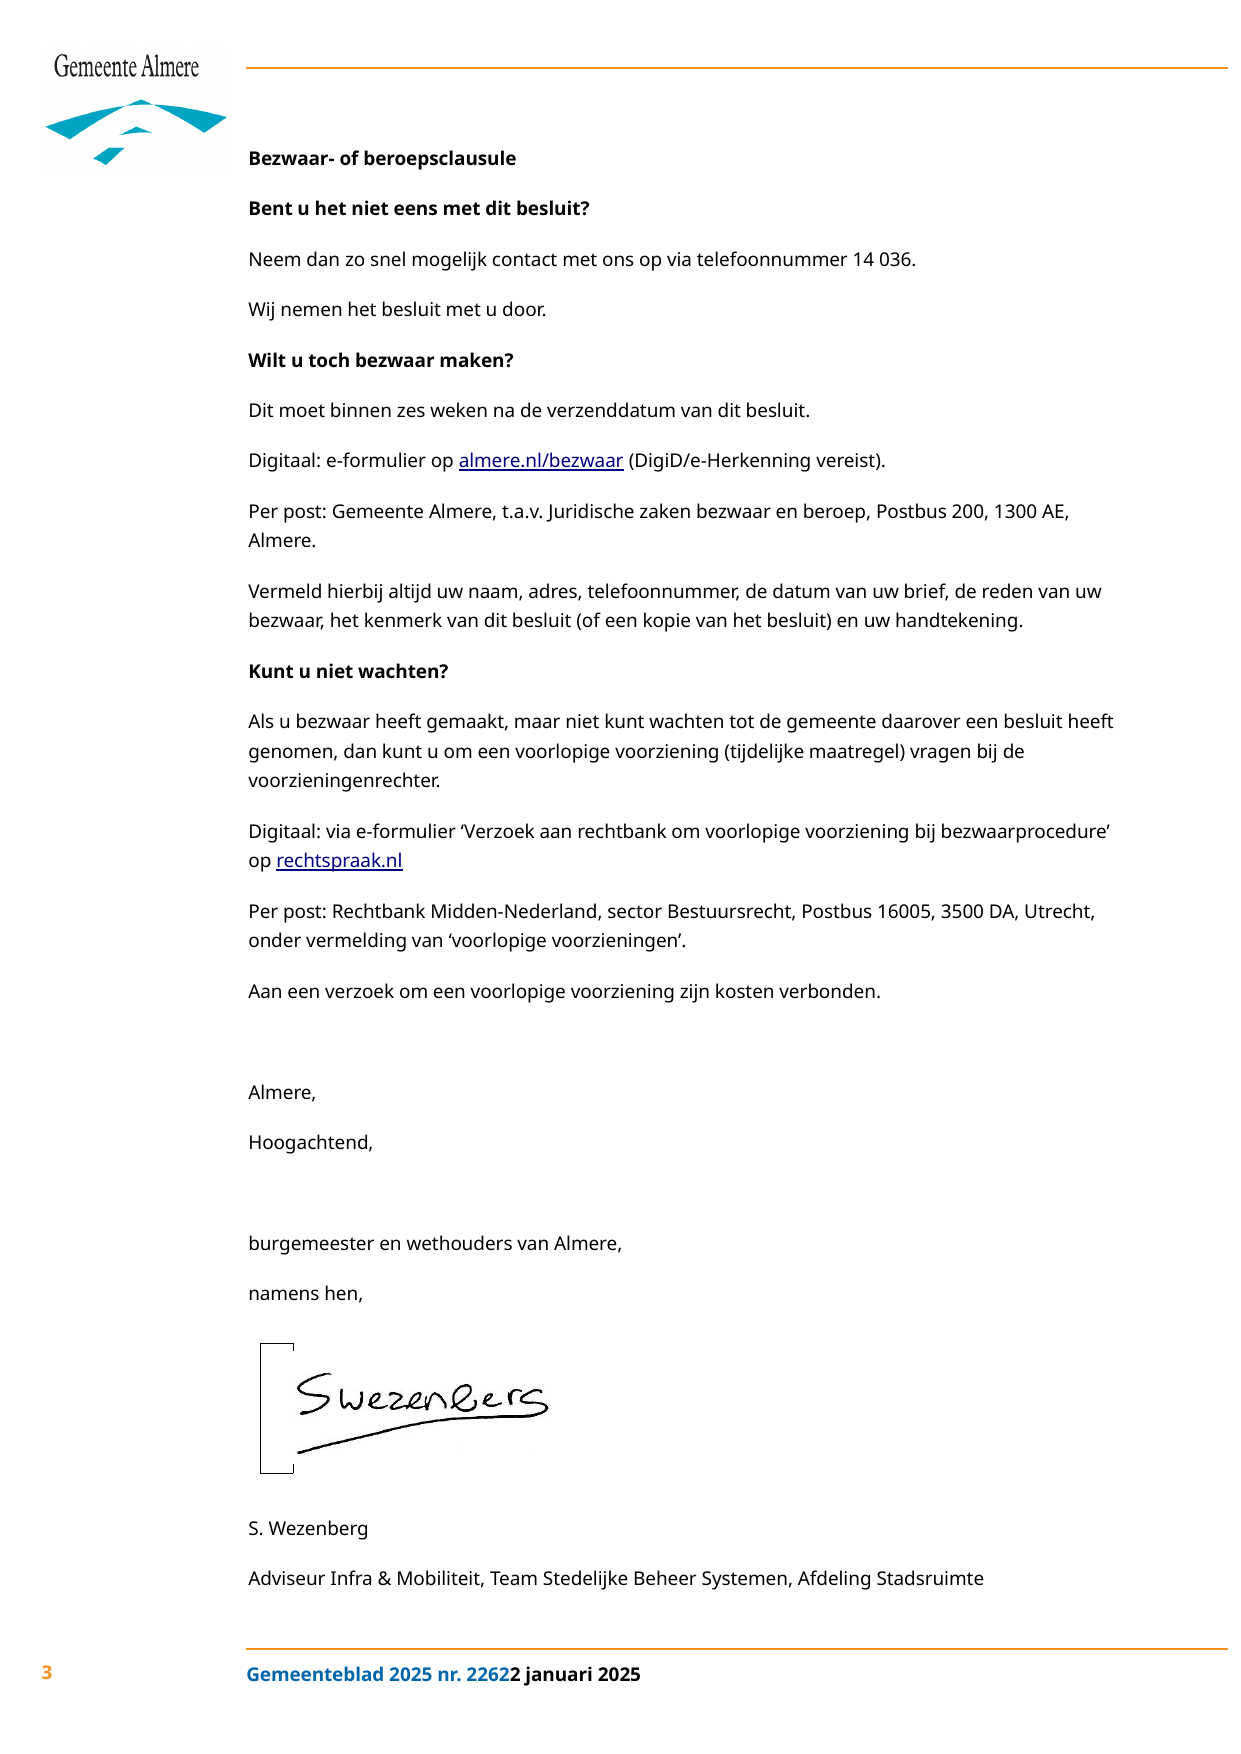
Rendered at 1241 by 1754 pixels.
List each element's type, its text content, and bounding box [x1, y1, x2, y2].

text namens hen, [248, 1281, 1152, 1306]
picture [268, 1351, 576, 1464]
text Neem dan zo snel mogelijk contact met ons op via telefoonnummer 14 036. [248, 246, 1152, 272]
text Per post: Rechtbank Midden-Nederland, sector Bestuursrecht, Postbus 16005, 3500 DA, Utrecht, onder vermelding van ‘voorlopige voorzieningen’. [248, 898, 1152, 953]
text Kunt u niet wachten? [248, 658, 1152, 684]
picture [41, 47, 231, 172]
text burgemeester en wethouders van Almere, [248, 1230, 1152, 1256]
text Wij nemen het besluit met u door. [248, 296, 1152, 322]
text Per post: Gemeente Almere, t.a.v. Juridische zaken bezwaar en beroep, Postbus 200, 1300 AE, Almere. [248, 498, 1152, 553]
text Wilt u toch bezwaar maken? [248, 347, 1152, 373]
text Bent u het niet eens met dit besluit? [248, 196, 1152, 221]
text Digitaal: via e-formulier ‘Verzoek aan rechtbank om voorlopige voorziening bij bezwaarprocedure’ op rechtspraak.nl [248, 818, 1152, 873]
text Adviseur Infra & Mobiliteit, Team Stedelijke Beheer Systemen, Afdeling Stadsruimte [248, 1566, 1152, 1591]
text Als u bezwaar heeft gemaakt, maar niet kunt wachten tot de gemeente daarover een besluit heeft genomen, dan kunt u om een voorlopige voorziening (tijdelijke maatregel) vragen bij de voorzieningenrechter. [248, 708, 1152, 793]
text Dit moet binnen zes weken na de verzenddatum van dit besluit. [248, 397, 1152, 423]
text Digitaal: e-formulier op almere.nl/bezwaar (DigiD/e-Herkenning vereist). [248, 448, 1152, 473]
text Hoogachtend, [248, 1129, 1152, 1155]
text Almere, [248, 1079, 1152, 1105]
text Vermeld hierbij altijd uw naam, adres, telefoonnummer, de datum van uw brief, de reden van uw bezwaar, het kenmerk van dit besluit (of een kopie van het besluit) en uw handtekening. [248, 578, 1152, 633]
text Aan een verzoek om een voorlopige voorziening zijn kosten verbonden. [248, 978, 1152, 1004]
text Bezwaar- of beroepsclausule [248, 145, 1152, 171]
text S. Wezenberg [248, 1515, 1152, 1541]
